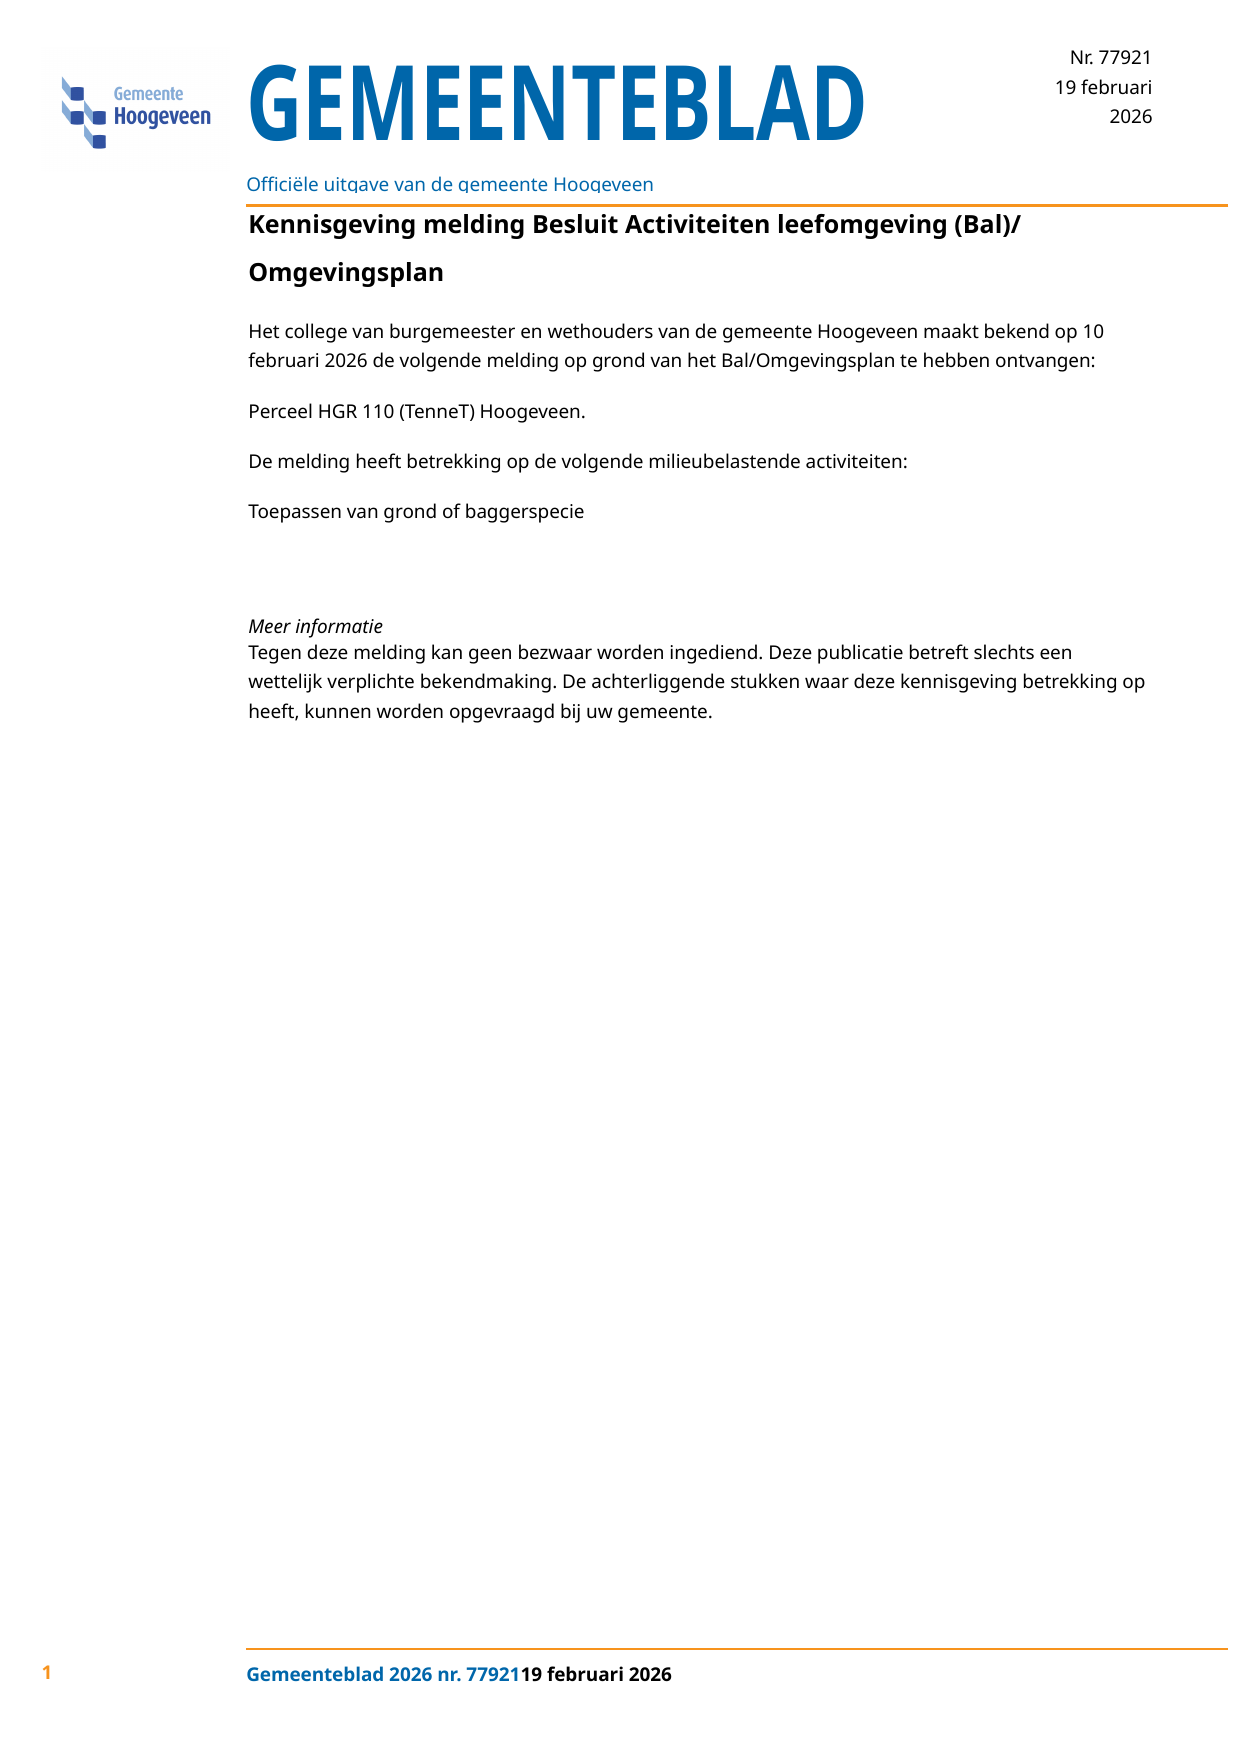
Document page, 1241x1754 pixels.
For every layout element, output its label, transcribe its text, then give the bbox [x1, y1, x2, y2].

text Tegen deze melding kan geen bezwaar worden ingediend. Deze publicatie betreft slechts een wettelijk verplichte bekendmaking. De achterliggende stukken waar deze kennisgeving betrekking op heeft, kunnen worden opgevraagd bij uw gemeente. [248, 639, 1152, 724]
text De melding heeft betrekking op de volgende milieubelastende activiteiten: [248, 448, 1152, 474]
text Het college van burgemeester en wethouders van de gemeente Hoogeveen maakt bekend op 10 februari 2026 de volgende melding op grond van het Bal/Omgevingsplan te hebben ontvangen: [248, 318, 1152, 373]
picture [41, 47, 231, 172]
text Meer informatie [248, 613, 1152, 639]
text Toepassen van grond of baggerspecie [248, 499, 1152, 524]
text Perceel HGR 110 (TenneT) Hoogeveen. [248, 398, 1152, 424]
text Kennisgeving melding Besluit Activiteiten leefomgeving (Bal)/ Omgevingsplan [248, 207, 1152, 288]
